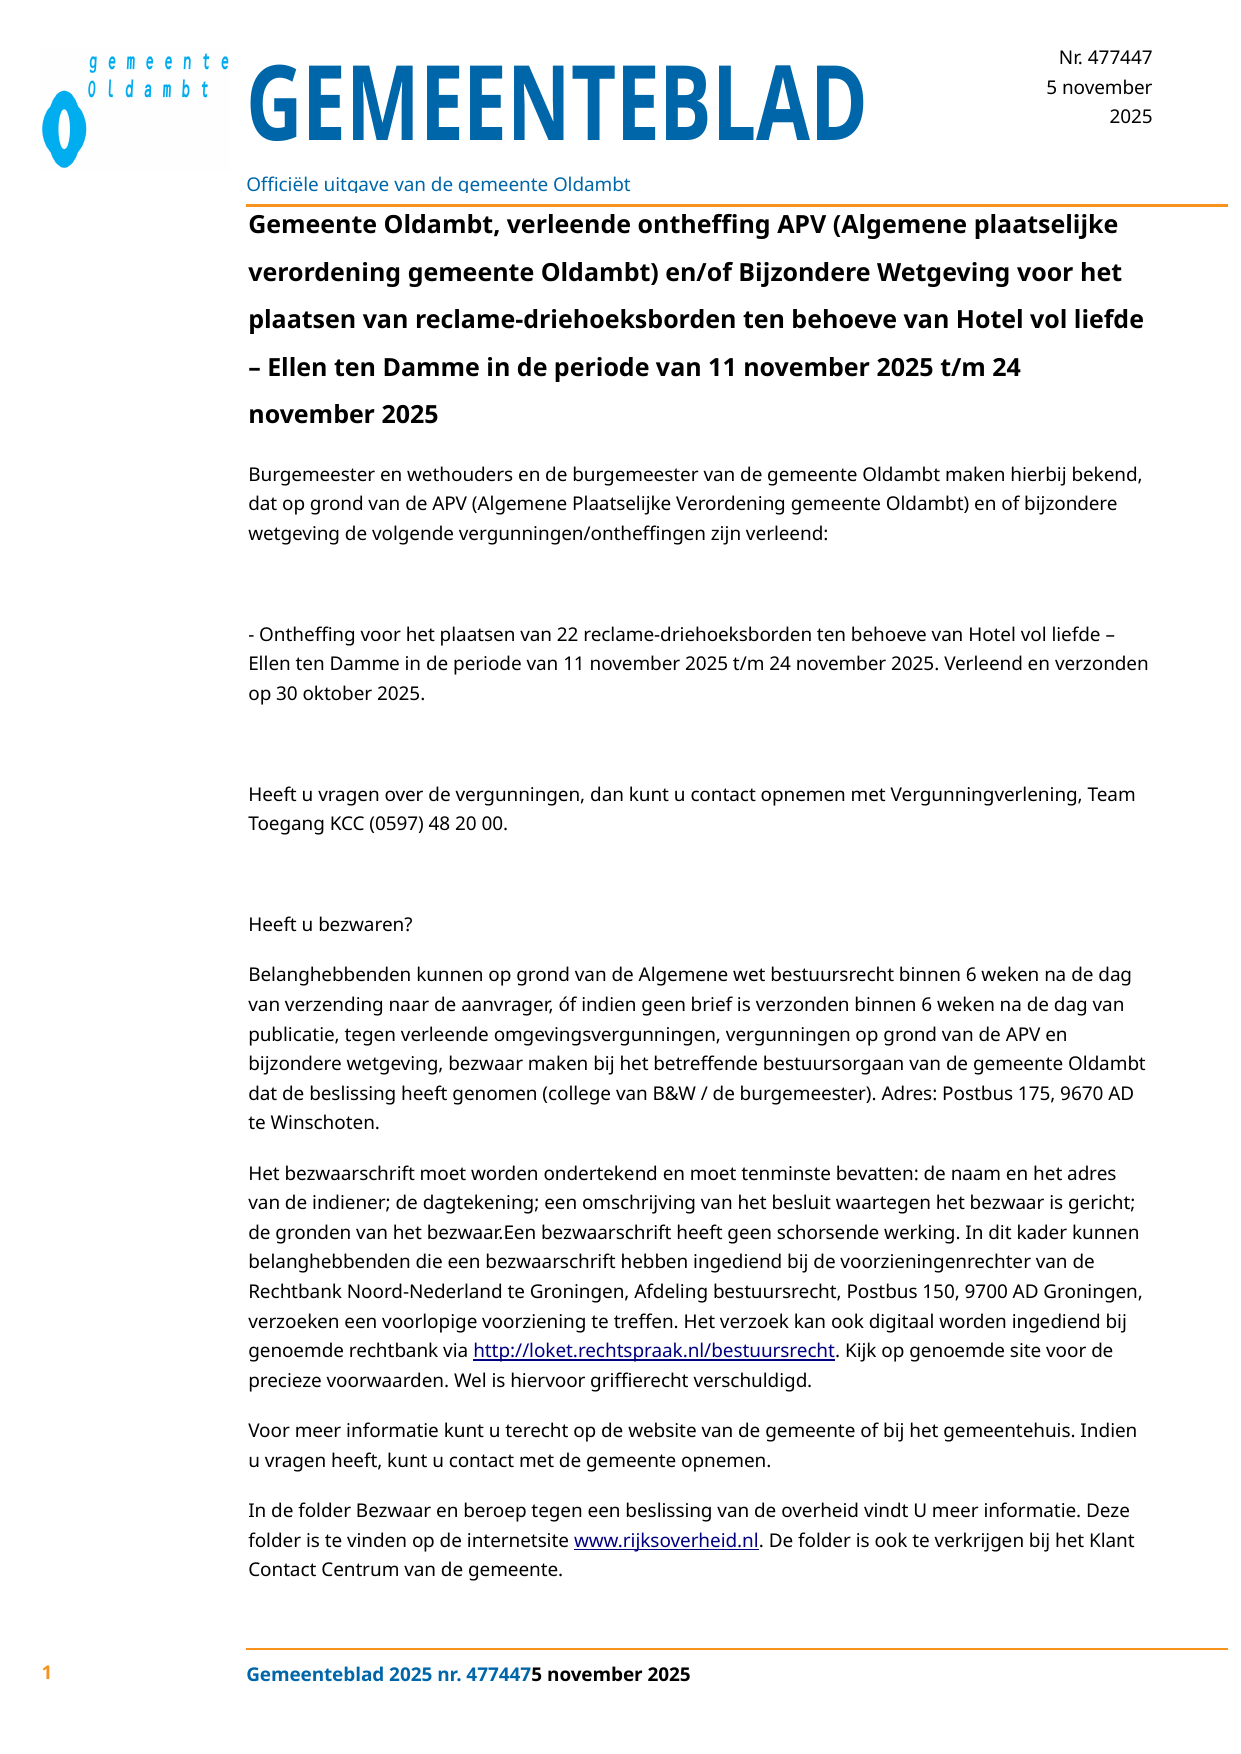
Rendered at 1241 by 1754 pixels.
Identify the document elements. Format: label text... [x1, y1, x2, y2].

picture [41, 47, 231, 172]
text - Ontheffing voor het plaatsen van 22 reclame-driehoeksborden ten behoeve van Hotel vol liefde – Ellen ten Damme in de periode van 11 november 2025 t/m 24 november 2025. Verleend en verzonden op 30 oktober 2025. [248, 621, 1152, 706]
text Het bezwaarschrift moet worden ondertekend en moet tenminste bevatten: de naam en het adres van de indiener; de dagtekening; een omschrijving van het besluit waartegen het bezwaar is gericht; de gronden van het bezwaar.Een bezwaarschrift heeft geen schorsende werking. In dit kader kunnen belanghebbenden die een bezwaarschrift hebben ingediend bij de voorzieningenrechter van de Rechtbank Noord-Nederland te Groningen, Afdeling bestuursrecht, Postbus 150, 9700 AD Groningen, verzoeken een voorlopige voorziening te treffen. Het verzoek kan ook digitaal worden ingediend bij genoemde rechtbank via http://loket.rechtspraak.nl/bestuursrecht. Kijk op genoemde site voor de precieze voorwaarden. Wel is hiervoor griffierecht verschuldigd. [248, 1160, 1152, 1393]
text Heeft u bezwaren? [248, 911, 1152, 937]
text Burgemeester en wethouders en de burgemeester van de gemeente Oldambt maken hierbij bekend, dat op grond van de APV (Algemene Plaatselijke Verordening gemeente Oldambt) en of bijzondere wetgeving de volgende vergunningen/ontheffingen zijn verleend: [248, 461, 1152, 546]
text Belanghebbenden kunnen op grond van de Algemene wet bestuursrecht binnen 6 weken na de dag van verzending naar de aanvrager, óf indien geen brief is verzonden binnen 6 weken na de dag van publicatie, tegen verleende omgevingsvergunningen, vergunningen op grond van de APV en bijzondere wetgeving, bezwaar maken bij het betreffende bestuursorgaan van de gemeente Oldambt dat de beslissing heeft genomen (college van B&W / de burgemeester). Adres: Postbus 175, 9670 AD te Winschoten. [248, 962, 1152, 1135]
text Gemeente Oldambt, verleende ontheffing APV (Algemene plaatselijke verordening gemeente Oldambt) en/of Bijzondere Wetgeving voor het plaatsen van reclame-driehoeksborden ten behoeve van Hotel vol liefde – Ellen ten Damme in de periode van 11 november 2025 t/m 24 november 2025 [248, 207, 1152, 431]
text Voor meer informatie kunt u terecht op de website van de gemeente of bij het gemeentehuis. Indien u vragen heeft, kunt u contact met de gemeente opnemen. [248, 1417, 1152, 1473]
text In de folder Bezwaar en beroep tegen een beslissing van de overheid vindt U meer informatie. Deze folder is te vinden op de internetsite www.rijksoverheid.nl. De folder is ook te verkrijgen bij het Klant Contact Centrum van de gemeente. [248, 1497, 1152, 1582]
text Heeft u vragen over de vergunningen, dan kunt u contact opnemen met Vergunningverlening, Team Toegang KCC (0597) 48 20 00. [248, 781, 1152, 836]
